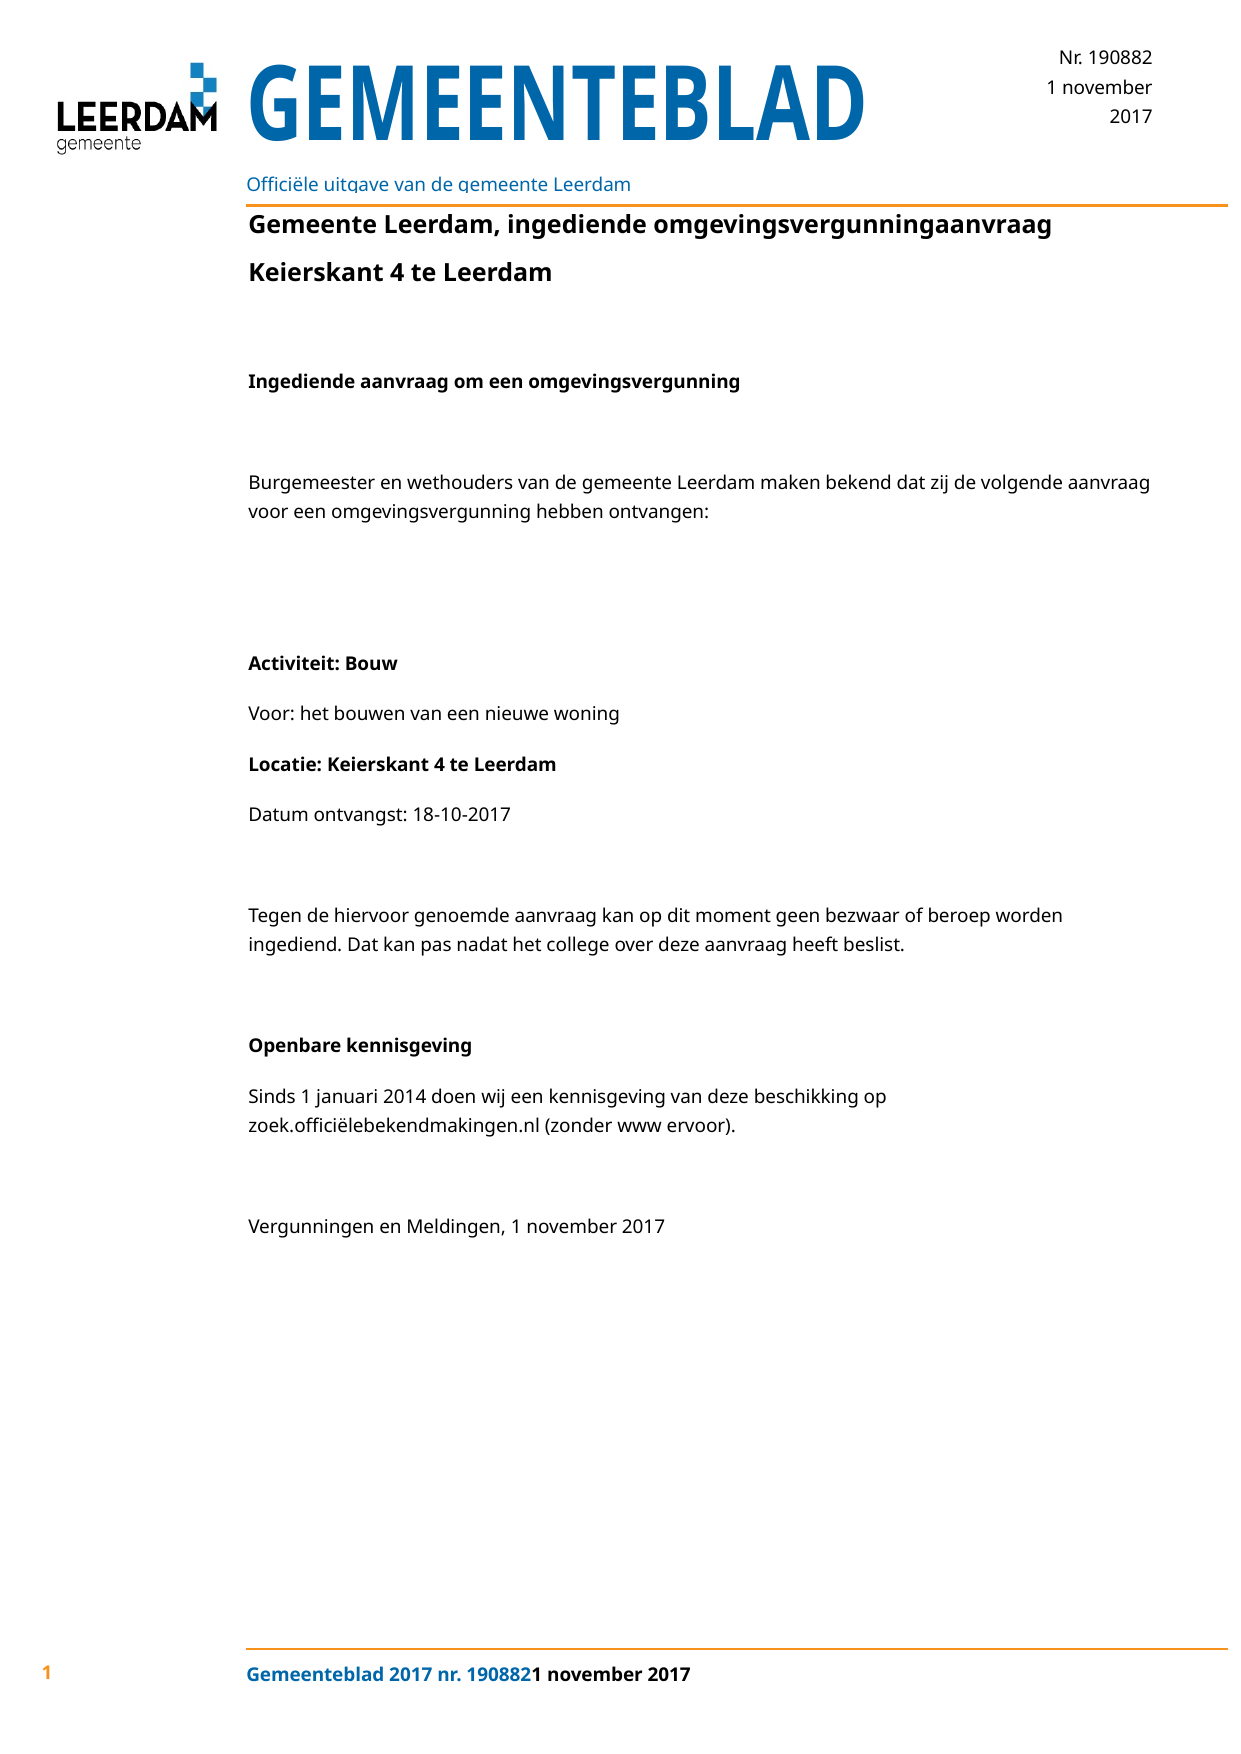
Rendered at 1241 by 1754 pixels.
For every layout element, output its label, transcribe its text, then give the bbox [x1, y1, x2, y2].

text Voor: het bouwen van een nieuwe woning [248, 700, 1152, 726]
text Openbare kennisgeving [248, 1032, 1152, 1058]
picture [41, 47, 231, 172]
text Tegen de hiervoor genoemde aanvraag kan op dit moment geen bezwaar of beroep worden ingediend. Dat kan pas nadat het college over deze aanvraag heeft beslist. [248, 902, 1152, 957]
text Burgemeester en wethouders van de gemeente Leerdam maken bekend dat zij de volgende aanvraag voor een omgevingsvergunning hebben ontvangen: [248, 469, 1152, 524]
text Ingediende aanvraag om een omgevingsvergunning [248, 368, 1152, 394]
text Vergunningen en Meldingen, 1 november 2017 [248, 1213, 1152, 1239]
text Sinds 1 januari 2014 doen wij een kennisgeving van deze beschikking op zoek.officiëlebekendmakingen.nl (zonder www ervoor). [248, 1083, 1152, 1138]
text Datum ontvangst: 18-10-2017 [248, 801, 1152, 827]
text Gemeente Leerdam, ingediende omgevingsvergunningaanvraag Keierskant 4 te Leerdam [248, 207, 1152, 288]
text Activiteit: Bouw [248, 650, 1152, 676]
text Locatie: Keierskant 4 te Leerdam [248, 751, 1152, 777]
